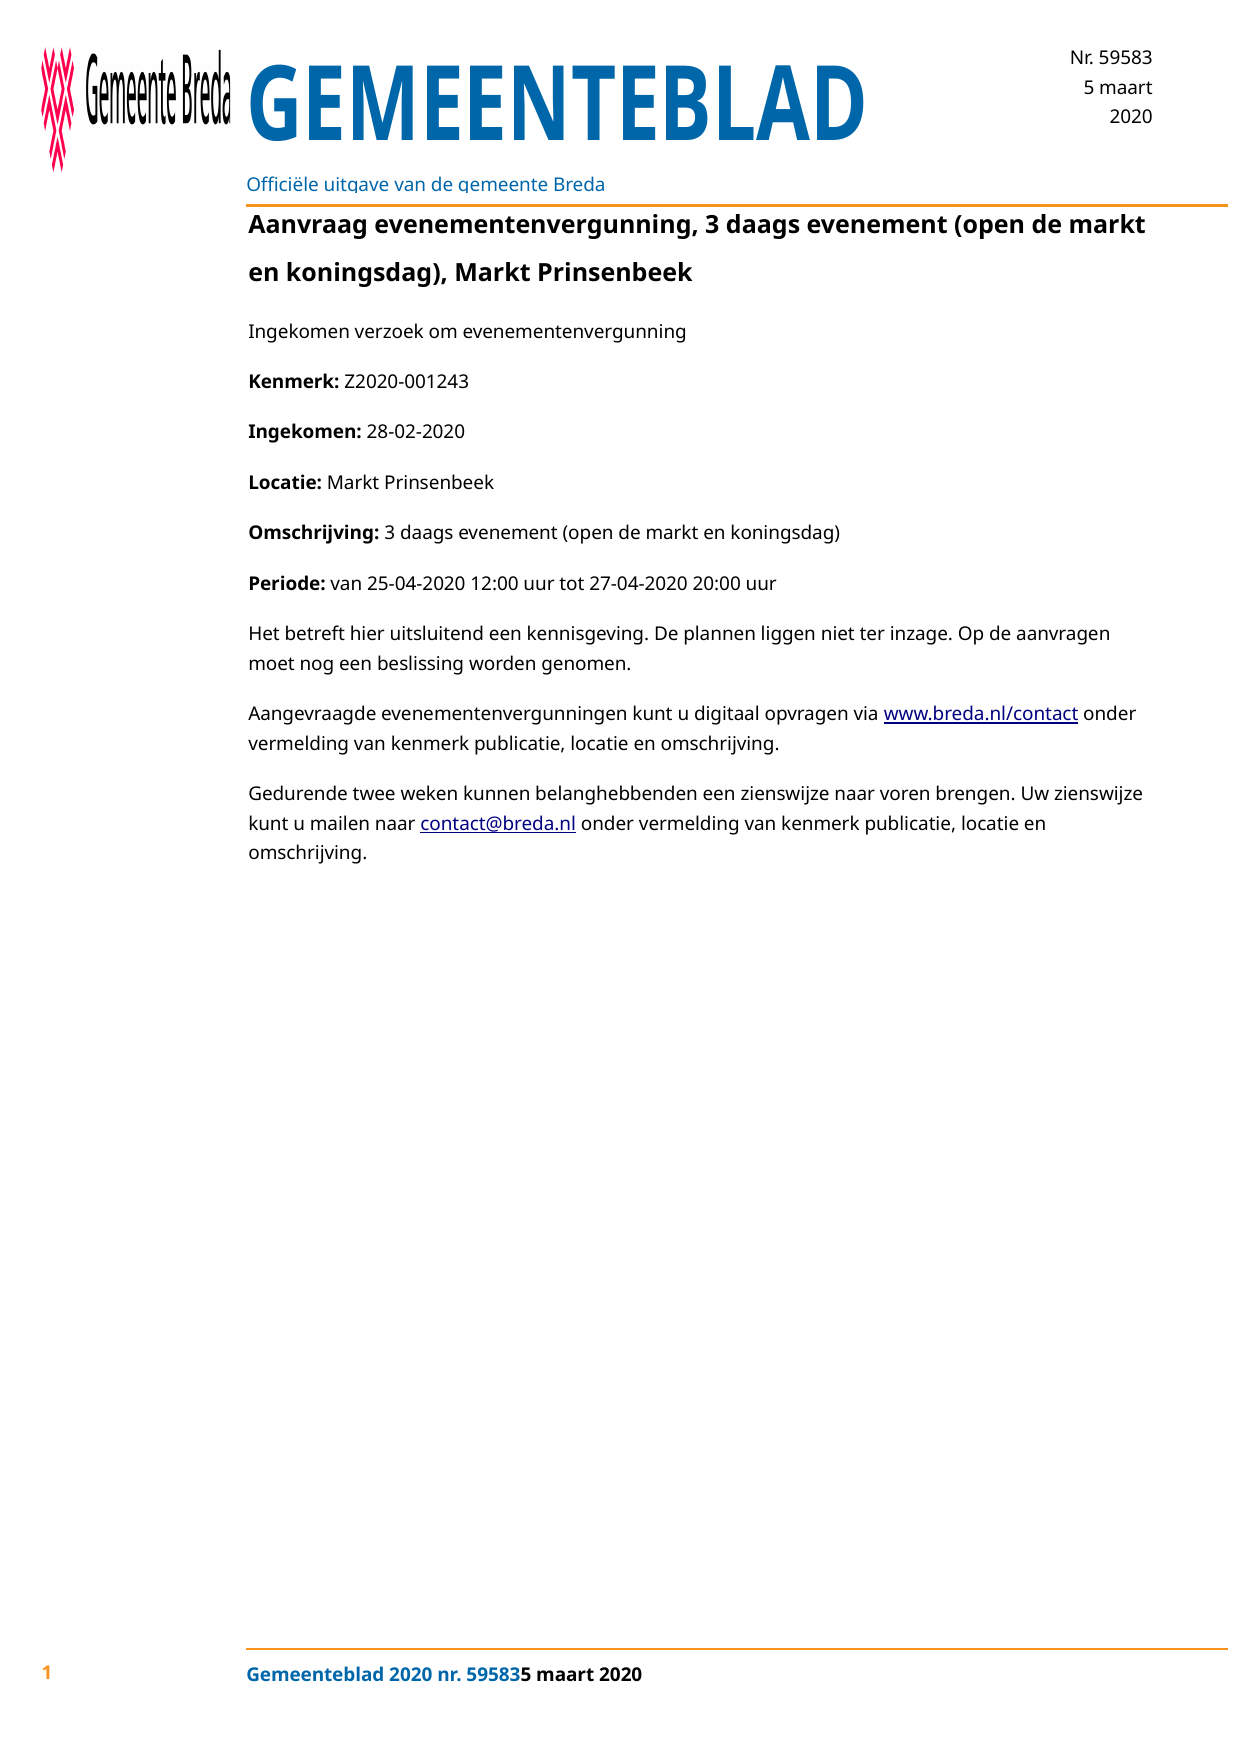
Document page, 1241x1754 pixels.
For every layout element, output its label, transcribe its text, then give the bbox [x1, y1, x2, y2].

text Periode: van 25-04-2020 12:00 uur tot 27-04-2020 20:00 uur [248, 570, 1152, 596]
text Gedurende twee weken kunnen belanghebbenden een zienswijze naar voren brengen. Uw zienswijze kunt u mailen naar contact@breda.nl onder vermelding van kenmerk publicatie, locatie en omschrijving. [248, 780, 1152, 865]
text Aangevraagde evenementenvergunningen kunt u digitaal opvragen via www.breda.nl/contact onder vermelding van kenmerk publicatie, locatie en omschrijving. [248, 700, 1152, 756]
text Kenmerk: Z2020-001243 [248, 368, 1152, 394]
picture [41, 47, 231, 172]
text Het betreft hier uitsluitend een kennisgeving. De plannen liggen niet ter inzage. Op de aanvragen moet nog een beslissing worden genomen. [248, 620, 1152, 676]
text Omschrijving: 3 daags evenement (open de markt en koningsdag) [248, 519, 1152, 545]
text Locatie: Markt Prinsenbeek [248, 469, 1152, 495]
text Aanvraag evenementenvergunning, 3 daags evenement (open de markt en koningsdag), Markt Prinsenbeek [248, 207, 1152, 288]
text Ingekomen verzoek om evenementenvergunning [248, 318, 1152, 344]
text Ingekomen: 28-02-2020 [248, 419, 1152, 444]
